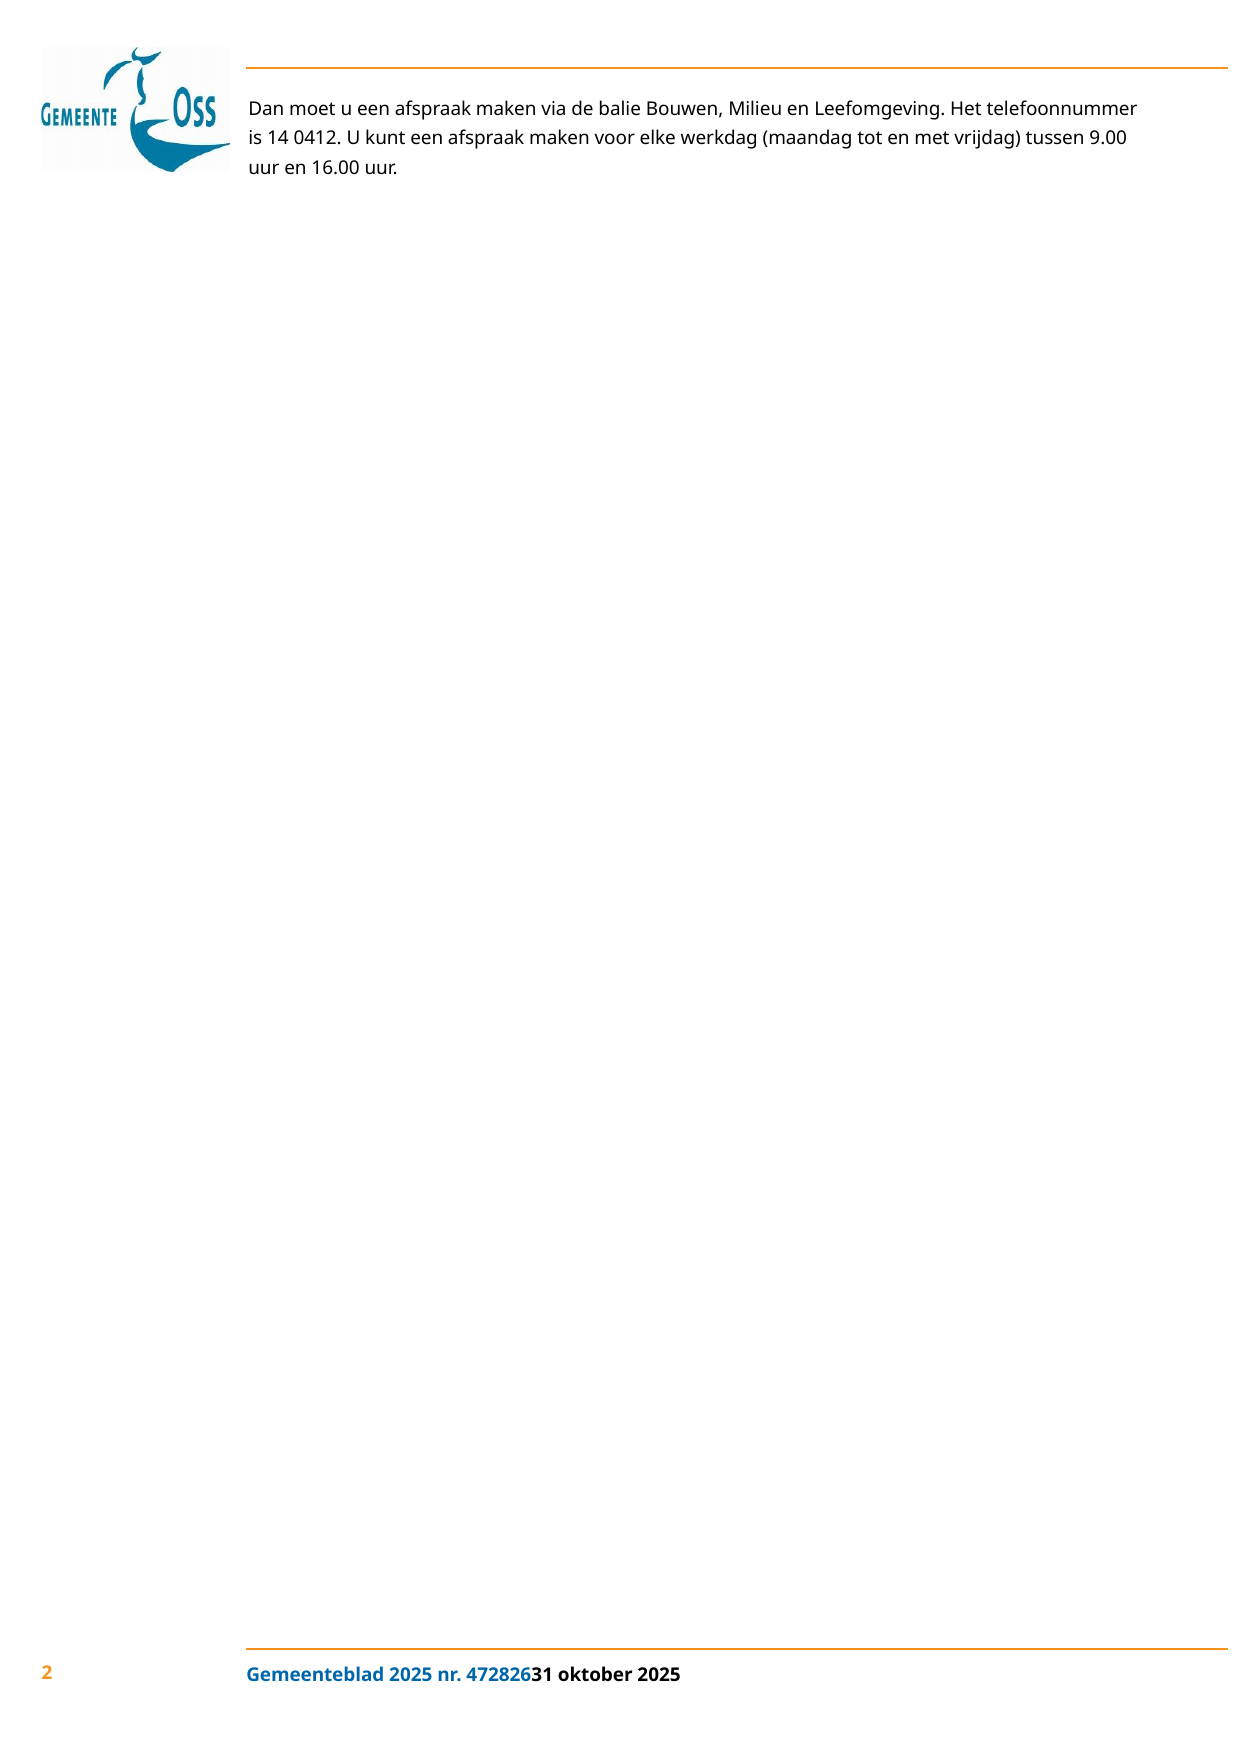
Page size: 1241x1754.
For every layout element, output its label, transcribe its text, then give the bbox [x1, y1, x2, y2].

picture [41, 47, 231, 172]
text Dan moet u een afspraak maken via de balie Bouwen, Milieu en Leefomgeving. Het telefoonnummer is 14 0412. U kunt een afspraak maken voor elke werkdag (maandag tot en met vrijdag) tussen 9.00 uur en 16.00 uur. [248, 95, 1152, 180]
